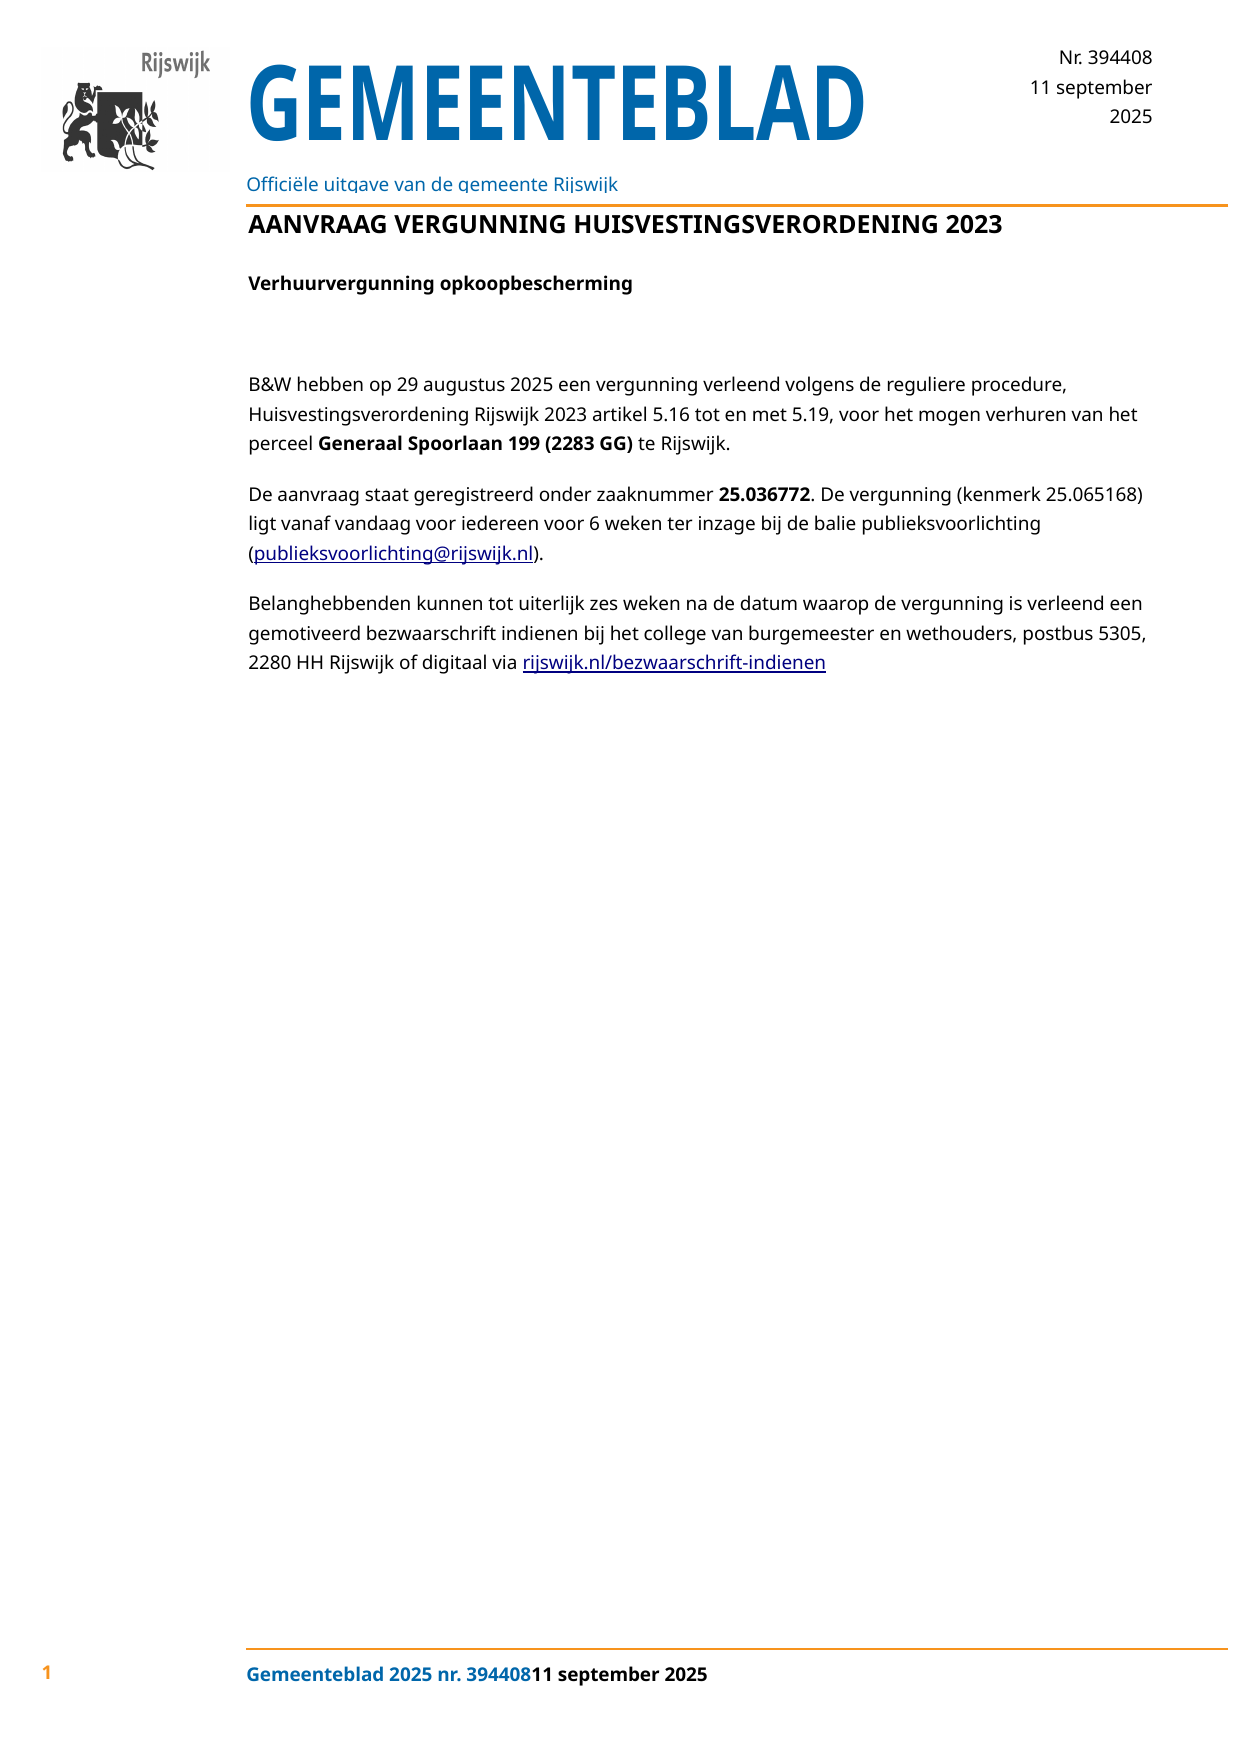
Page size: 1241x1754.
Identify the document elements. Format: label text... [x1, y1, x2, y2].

text Verhuurvergunning opkoopbescherming [248, 270, 1152, 296]
text De aanvraag staat geregistreerd onder zaaknummer 25.036772. De vergunning (kenmerk 25.065168) ligt vanaf vandaag voor iedereen voor 6 weken ter inzage bij de balie publieksvoorlichting (publieksvoorlichting@rijswijk.nl). [248, 481, 1152, 566]
picture [41, 47, 231, 172]
text AANVRAAG VERGUNNING HUISVESTINGSVERORDENING 2023 [248, 207, 1152, 241]
text Belanghebbenden kunnen tot uiterlijk zes weken na de datum waarop de vergunning is verleend een gemotiveerd bezwaarschrift indienen bij het college van burgemeester en wethouders, postbus 5305, 2280 HH Rijswijk of digitaal via rijswijk.nl/bezwaarschrift-indienen [248, 590, 1152, 675]
text B&W hebben op 29 augustus 2025 een vergunning verleend volgens de reguliere procedure, Huisvestingsverordening Rijswijk 2023 artikel 5.16 tot en met 5.19, voor het mogen verhuren van het perceel Generaal Spoorlaan 199 (2283 GG) te Rijswijk. [248, 371, 1152, 456]
